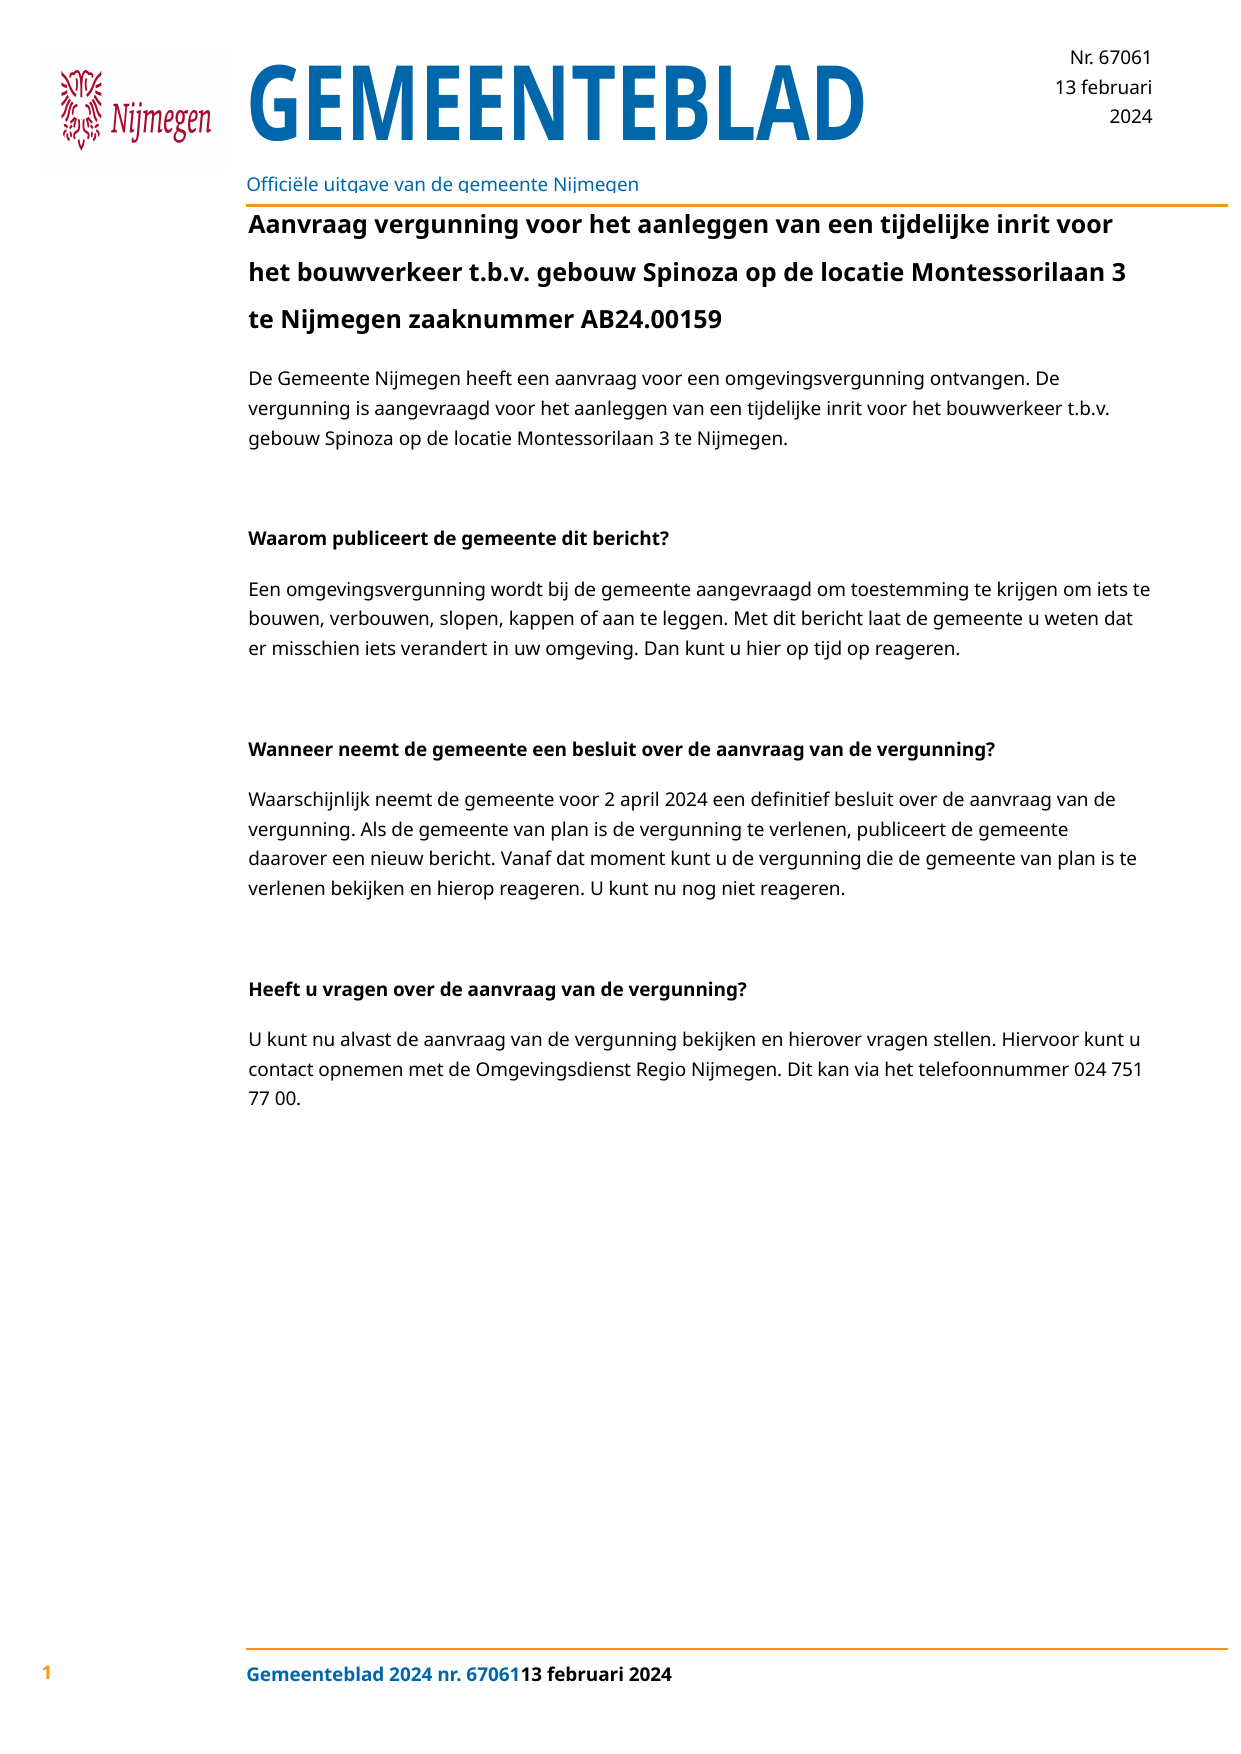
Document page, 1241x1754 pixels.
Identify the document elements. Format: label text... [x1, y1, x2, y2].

text Heeft u vragen over de aanvraag van de vergunning? [248, 976, 1152, 1002]
text Aanvraag vergunning voor het aanleggen van een tijdelijke inrit voor het bouwverkeer t.b.v. gebouw Spinoza op de locatie Montessorilaan 3 te Nijmegen zaaknummer AB24.00159 [248, 207, 1152, 336]
text Wanneer neemt de gemeente een besluit over de aanvraag van de vergunning? [248, 736, 1152, 762]
picture [41, 47, 231, 172]
text Waarom publiceert de gemeente dit bericht? [248, 526, 1152, 551]
text Een omgevingsvergunning wordt bij de gemeente aangevraagd om toestemming te krijgen om iets te bouwen, verbouwen, slopen, kappen of aan te leggen. Met dit bericht laat de gemeente u weten dat er misschien iets verandert in uw omgeving. Dan kunt u hier op tijd op reageren. [248, 576, 1152, 661]
text De Gemeente Nijmegen heeft een aanvraag voor een omgevingsvergunning ontvangen. De vergunning is aangevraagd voor het aanleggen van een tijdelijke inrit voor het bouwverkeer t.b.v. gebouw Spinoza op de locatie Montessorilaan 3 te Nijmegen. [248, 366, 1152, 450]
text U kunt nu alvast de aanvraag van de vergunning bekijken en hierover vragen stellen. Hiervoor kunt u contact opnemen met de Omgevingsdienst Regio Nijmegen. Dit kan via het telefoonnummer 024 751 77 00. [248, 1026, 1152, 1111]
text Waarschijnlijk neemt de gemeente voor 2 april 2024 een definitief besluit over de aanvraag van de vergunning. Als de gemeente van plan is de vergunning te verlenen, publiceert de gemeente daarover een nieuw bericht. Vanaf dat moment kunt u de vergunning die de gemeente van plan is te verlenen bekijken en hierop reageren. U kunt nu nog niet reageren. [248, 786, 1152, 901]
